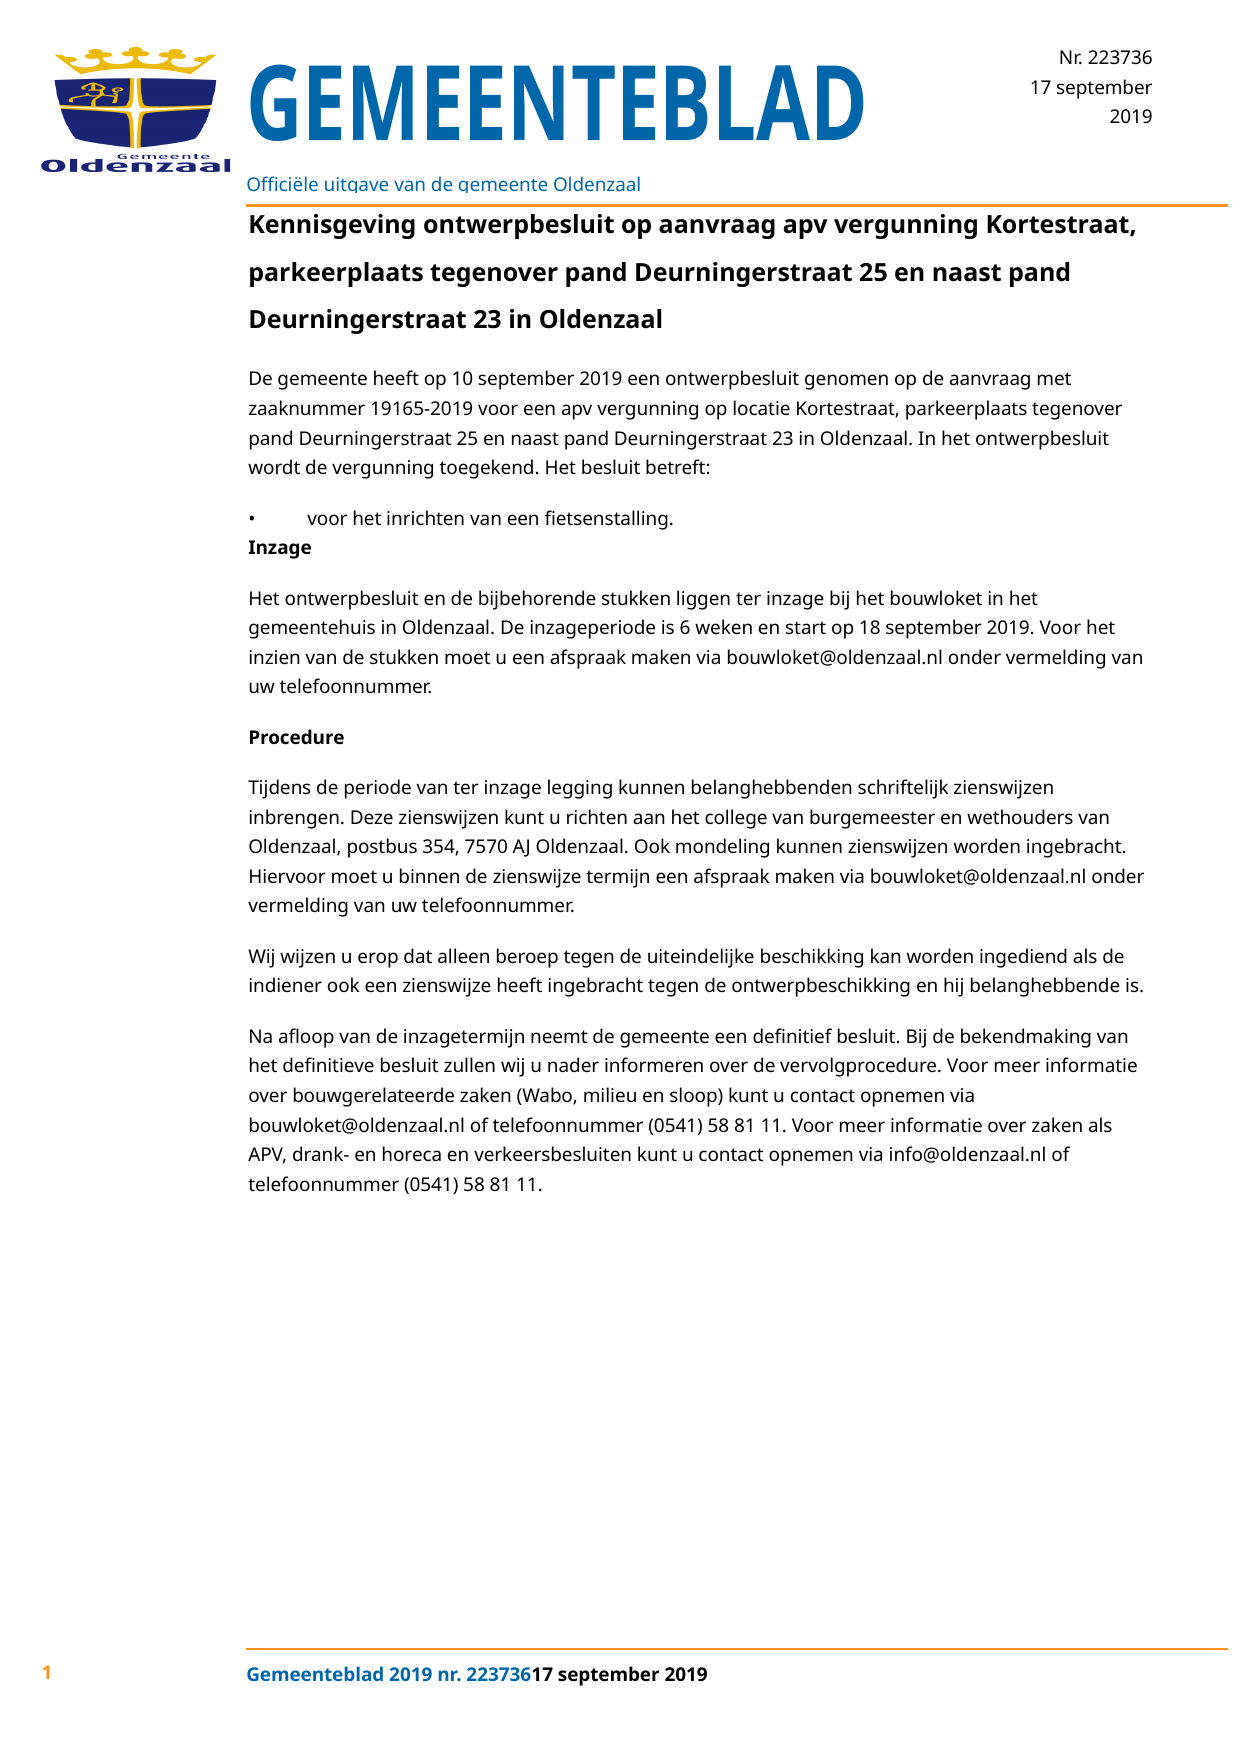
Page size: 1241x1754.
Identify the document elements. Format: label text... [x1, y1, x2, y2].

text Na afloop van de inzagetermijn neemt de gemeente een definitief besluit. Bij de bekendmaking van het definitieve besluit zullen wij u nader informeren over de vervolgprocedure. Voor meer informatie over bouwgerelateerde zaken (Wabo, milieu en sloop) kunt u contact opnemen via bouwloket@oldenzaal.nl of telefoonnummer (0541) 58 81 11. Voor meer informatie over zaken als APV, drank- en horeca en verkeersbesluiten kunt u contact opnemen via info@oldenzaal.nl of telefoonnummer (0541) 58 81 11. [248, 1023, 1152, 1197]
text Procedure [248, 724, 1152, 749]
list voor het inrichten van een fietsenstalling. [248, 505, 1152, 530]
text De gemeente heeft op 10 september 2019 een ontwerpbesluit genomen op de aanvraag met zaaknummer 19165-2019 voor een apv vergunning op locatie Kortestraat, parkeerplaats tegenover pand Deurningerstraat 25 en naast pand Deurningerstraat 23 in Oldenzaal. In het ontwerpbesluit wordt de vergunning toegekend. Het besluit betreft: [248, 366, 1152, 480]
text Wij wijzen u erop dat alleen beroep tegen de uiteindelijke beschikking kan worden ingediend als de indiener ook een zienswijze heeft ingebracht tegen de ontwerpbeschikking en hij belanghebbende is. [248, 943, 1152, 998]
picture [41, 47, 231, 172]
text Tijdens de periode van ter inzage legging kunnen belanghebbenden schriftelijk zienswijzen inbrengen. Deze zienswijzen kunt u richten aan het college van burgemeester en wethouders van Oldenzaal, postbus 354, 7570 AJ Oldenzaal. Ook mondeling kunnen zienswijzen worden ingebracht. Hiervoor moet u binnen de zienswijze termijn een afspraak maken via bouwloket@oldenzaal.nl onder vermelding van uw telefoonnummer. [248, 774, 1152, 918]
text Inzage [248, 534, 1152, 560]
text Kennisgeving ontwerpbesluit op aanvraag apv vergunning Kortestraat, parkeerplaats tegenover pand Deurningerstraat 25 en naast pand Deurningerstraat 23 in Oldenzaal [248, 207, 1152, 336]
text Het ontwerpbesluit en de bijbehorende stukken liggen ter inzage bij het bouwloket in het gemeentehuis in Oldenzaal. De inzageperiode is 6 weken en start op 18 september 2019. Voor het inzien van de stukken moet u een afspraak maken via bouwloket@oldenzaal.nl onder vermelding van uw telefoonnummer. [248, 585, 1152, 699]
